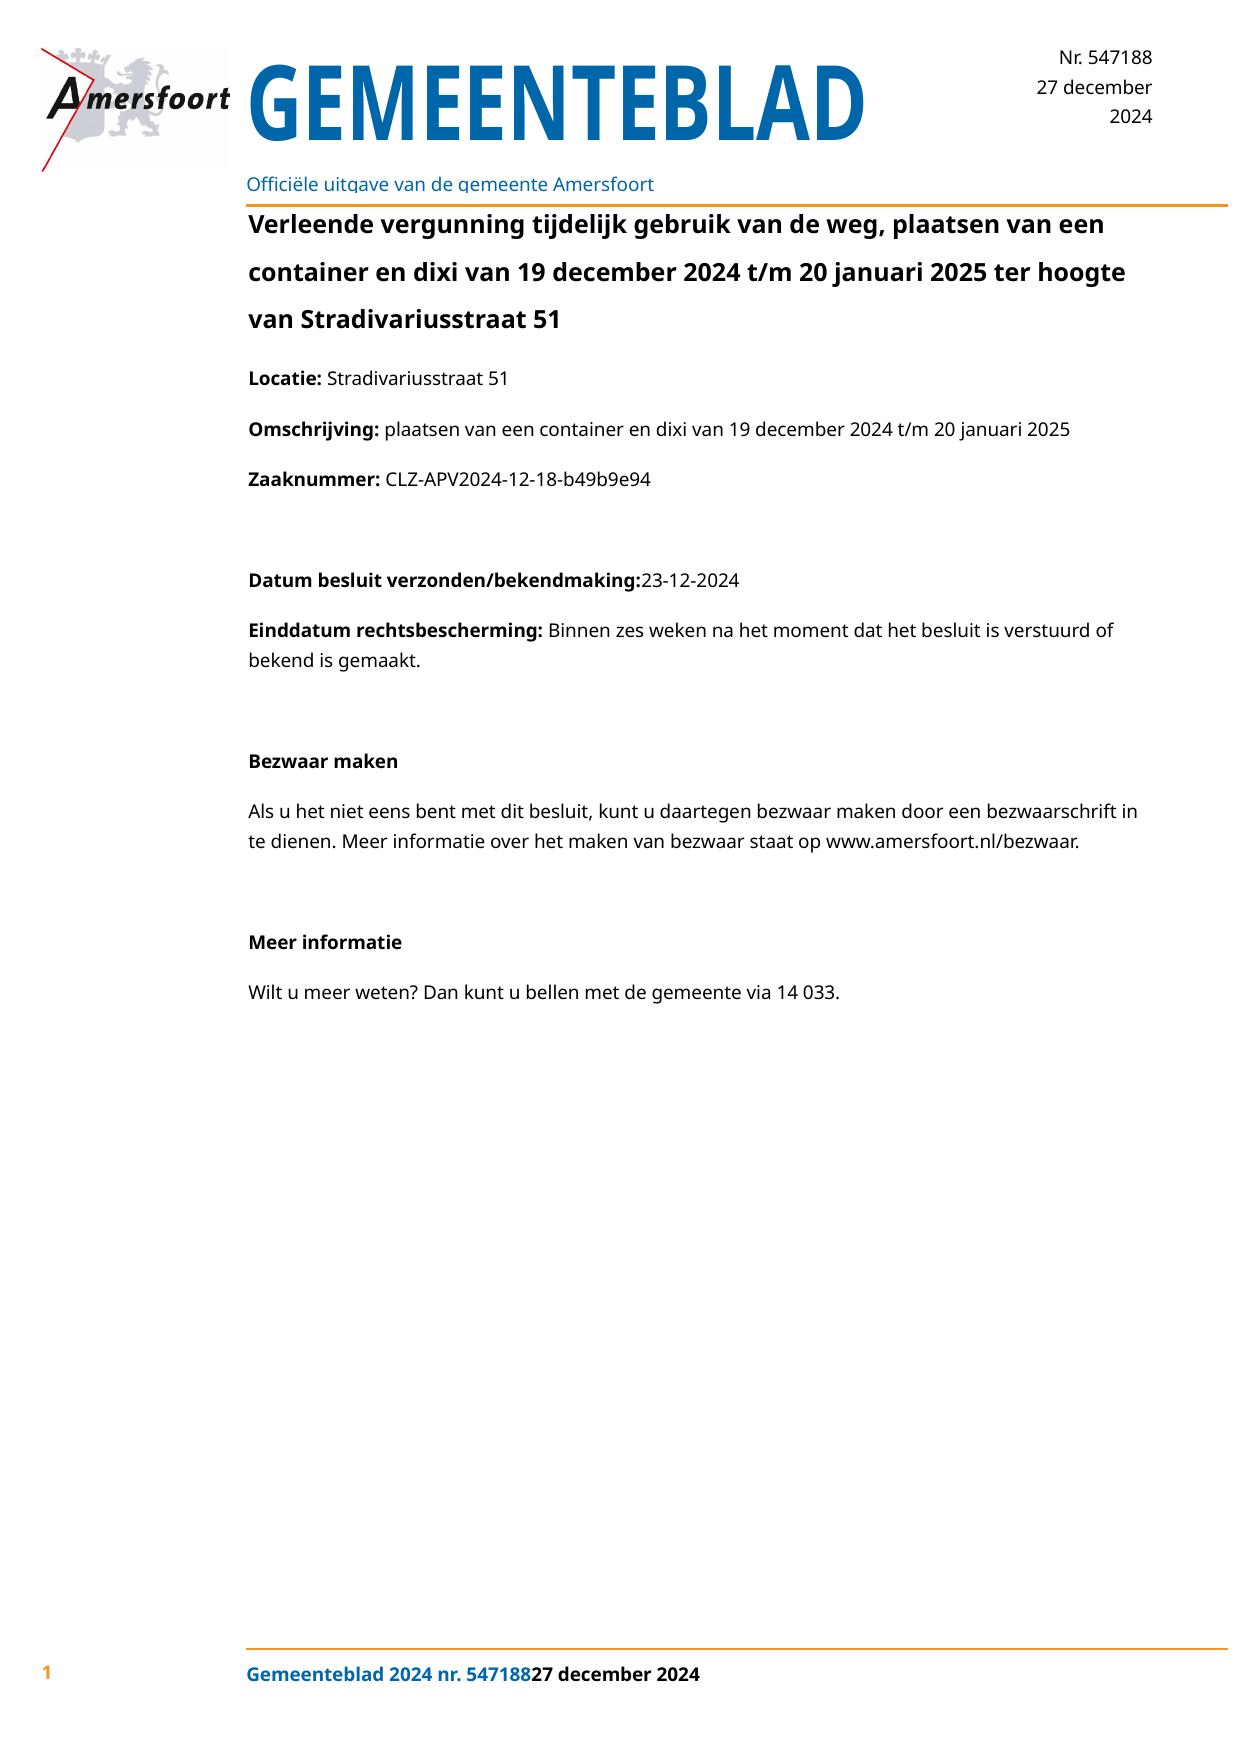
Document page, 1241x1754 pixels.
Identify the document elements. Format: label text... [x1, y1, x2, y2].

text Datum besluit verzonden/bekendmaking:23-12-2024 [248, 567, 1152, 593]
text Omschrijving: plaatsen van een container en dixi van 19 december 2024 t/m 20 januari 2025 [248, 416, 1152, 442]
text Verleende vergunning tijdelijk gebruik van de weg, plaatsen van een container en dixi van 19 december 2024 t/m 20 januari 2025 ter hoogte van Stradivariusstraat 51 [248, 207, 1152, 336]
text Locatie: Stradivariusstraat 51 [248, 366, 1152, 391]
text Meer informatie [248, 929, 1152, 954]
text Zaaknummer: CLZ-APV2024-12-18-b49b9e94 [248, 466, 1152, 492]
text Als u het niet eens bent met dit besluit, kunt u daartegen bezwaar maken door een bezwaarschrift in te dienen. Meer informatie over het maken van bezwaar staat op www.amersfoort.nl/bezwaar. [248, 798, 1152, 854]
text Wilt u meer weten? Dan kunt u bellen met de gemeente via 14 033. [248, 979, 1152, 1005]
text Einddatum rechtsbescherming: Binnen zes weken na het moment dat het besluit is verstuurd of bekend is gemaakt. [248, 618, 1152, 673]
text Bezwaar maken [248, 748, 1152, 774]
picture [41, 47, 231, 172]
